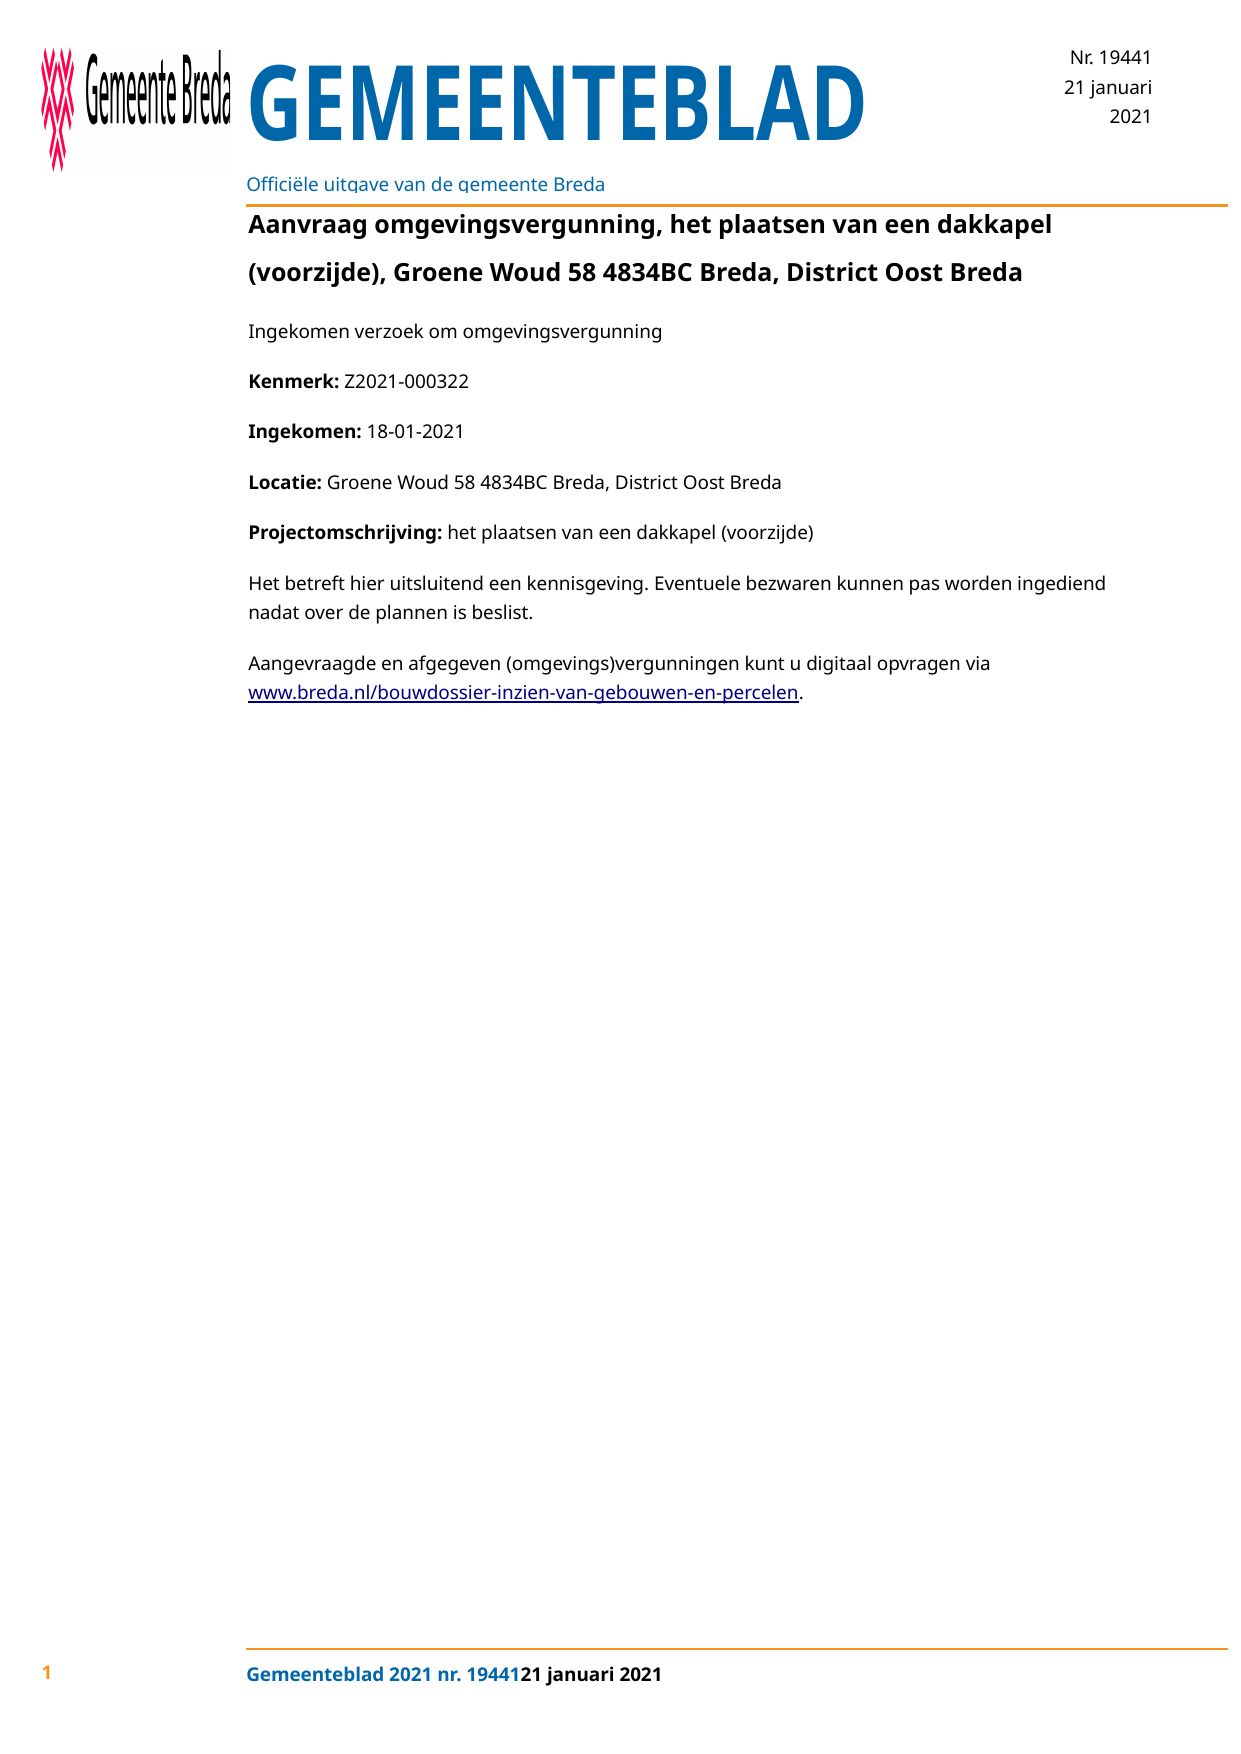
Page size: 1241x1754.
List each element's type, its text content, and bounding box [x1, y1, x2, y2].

text Projectomschrijving: het plaatsen van een dakkapel (voorzijde) [248, 519, 1152, 545]
text Kenmerk: Z2021-000322 [248, 368, 1152, 394]
text Aangevraagde en afgegeven (omgevings)vergunningen kunt u digitaal opvragen via www.breda.nl/bouwdossier-inzien-van-gebouwen-en-percelen. [248, 650, 1152, 705]
picture [41, 47, 231, 172]
text Aanvraag omgevingsvergunning, het plaatsen van een dakkapel (voorzijde), Groene Woud 58 4834BC Breda, District Oost Breda [248, 207, 1152, 288]
text Ingekomen: 18-01-2021 [248, 419, 1152, 444]
text Locatie: Groene Woud 58 4834BC Breda, District Oost Breda [248, 469, 1152, 495]
text Ingekomen verzoek om omgevingsvergunning [248, 318, 1152, 344]
text Het betreft hier uitsluitend een kennisgeving. Eventuele bezwaren kunnen pas worden ingediend nadat over de plannen is beslist. [248, 570, 1152, 625]
